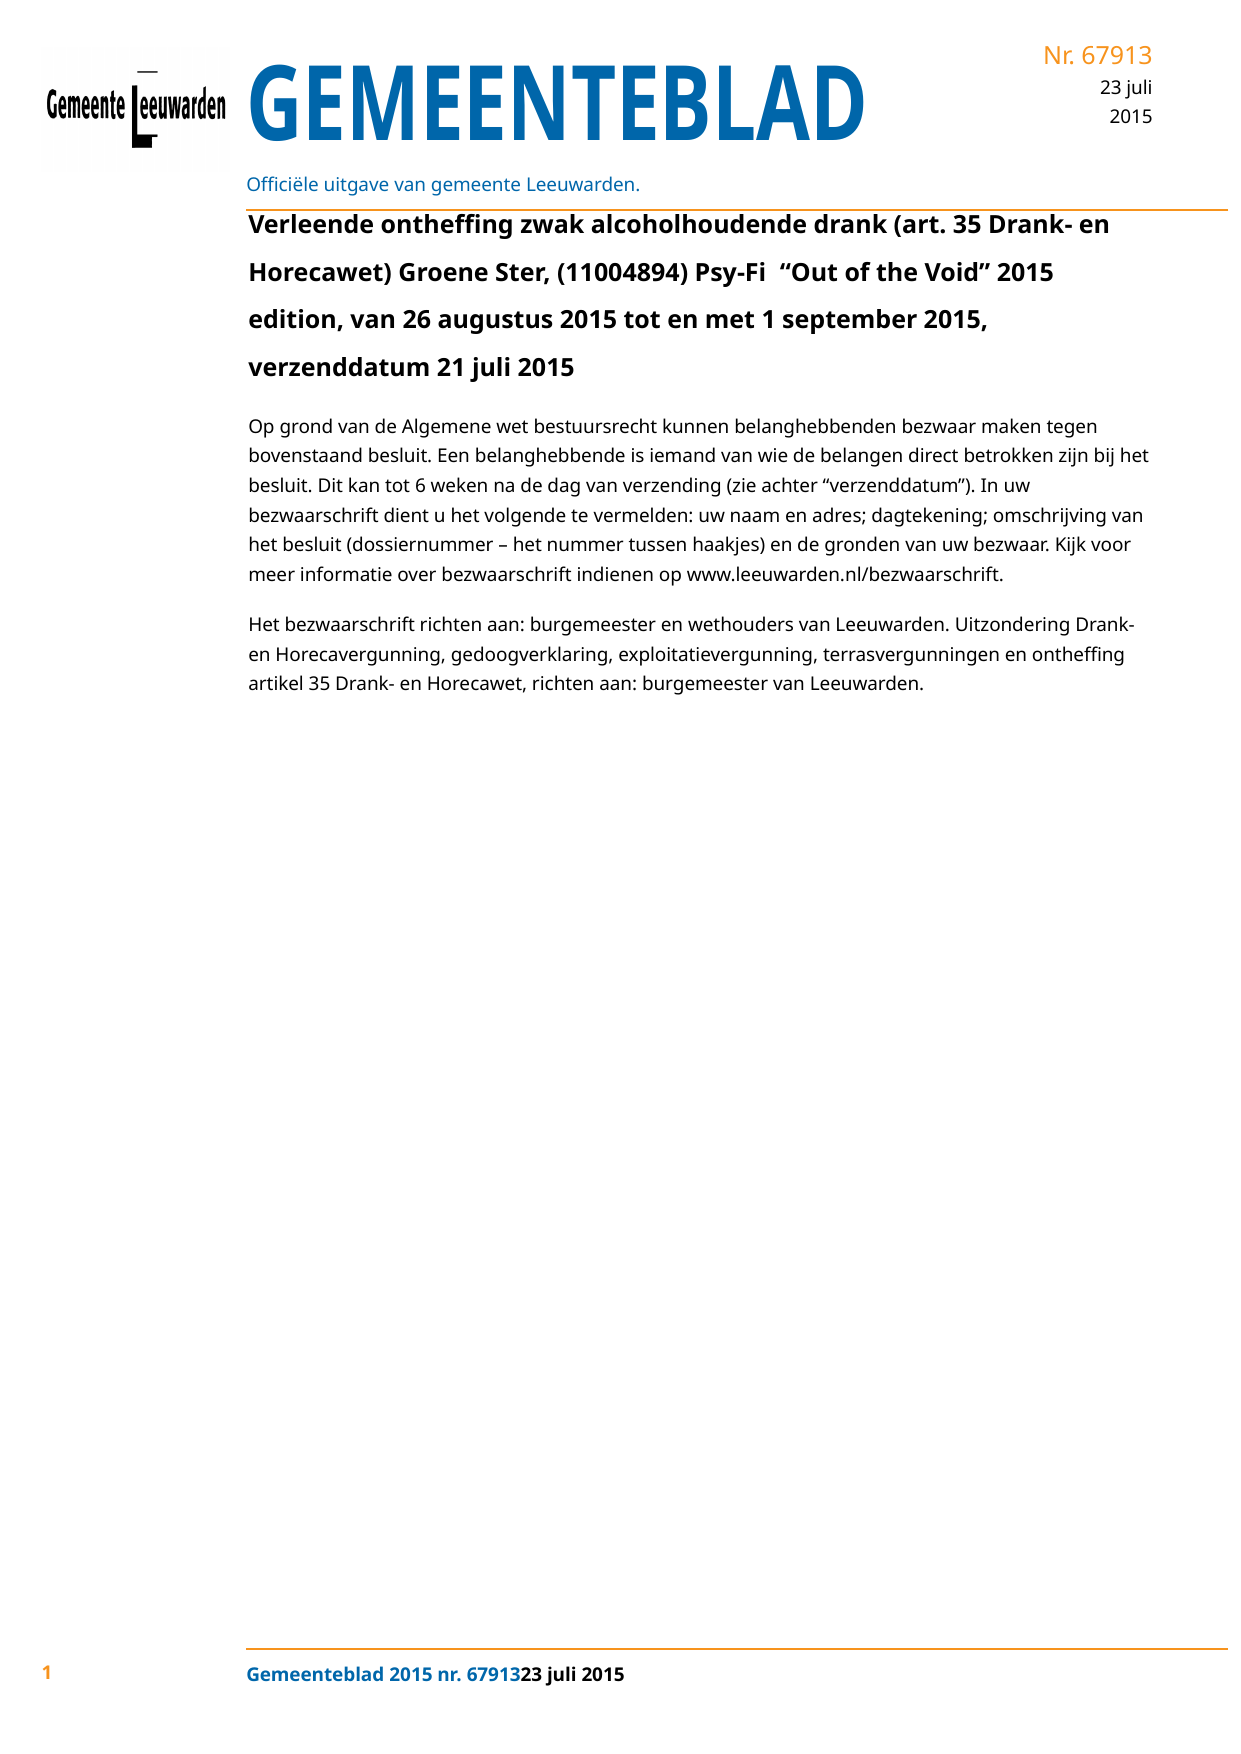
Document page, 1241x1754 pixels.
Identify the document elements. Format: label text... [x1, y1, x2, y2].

text Het bezwaarschrift richten aan: burgemeester en wethouders van Leeuwarden. Uitzondering Drank- en Horecavergunning, gedoogverklaring, exploitatievergunning, terrasvergunningen en ontheffing artikel 35 Drank- en Horecawet, richten aan: burgemeester van Leeuwarden. [248, 611, 1152, 696]
text Op grond van de Algemene wet bestuursrecht kunnen belanghebbenden bezwaar maken tegen bovenstaand besluit. Een belanghebbende is iemand van wie de belangen direct betrokken zijn bij het besluit. Dit kan tot 6 weken na de dag van verzending (zie achter “verzenddatum”). In uw bezwaarschrift dient u het volgende te vermelden: uw naam en adres; dagtekening; omschrijving van het besluit (dossiernummer – het nummer tussen haakjes) en de gronden van uw bezwaar. Kijk voor meer informatie over bezwaarschrift indienen op www.leeuwarden.nl/bezwaarschrift. [248, 413, 1152, 587]
text Verleende ontheffing zwak alcoholhoudende drank (art. 35 Drank- en Horecawet) Groene Ster, (11004894) Psy-Fi “Out of the Void” 2015 edition, van 26 augustus 2015 tot en met 1 september 2015, verzenddatum 21 juli 2015 [248, 211, 1152, 384]
picture [41, 47, 231, 172]
